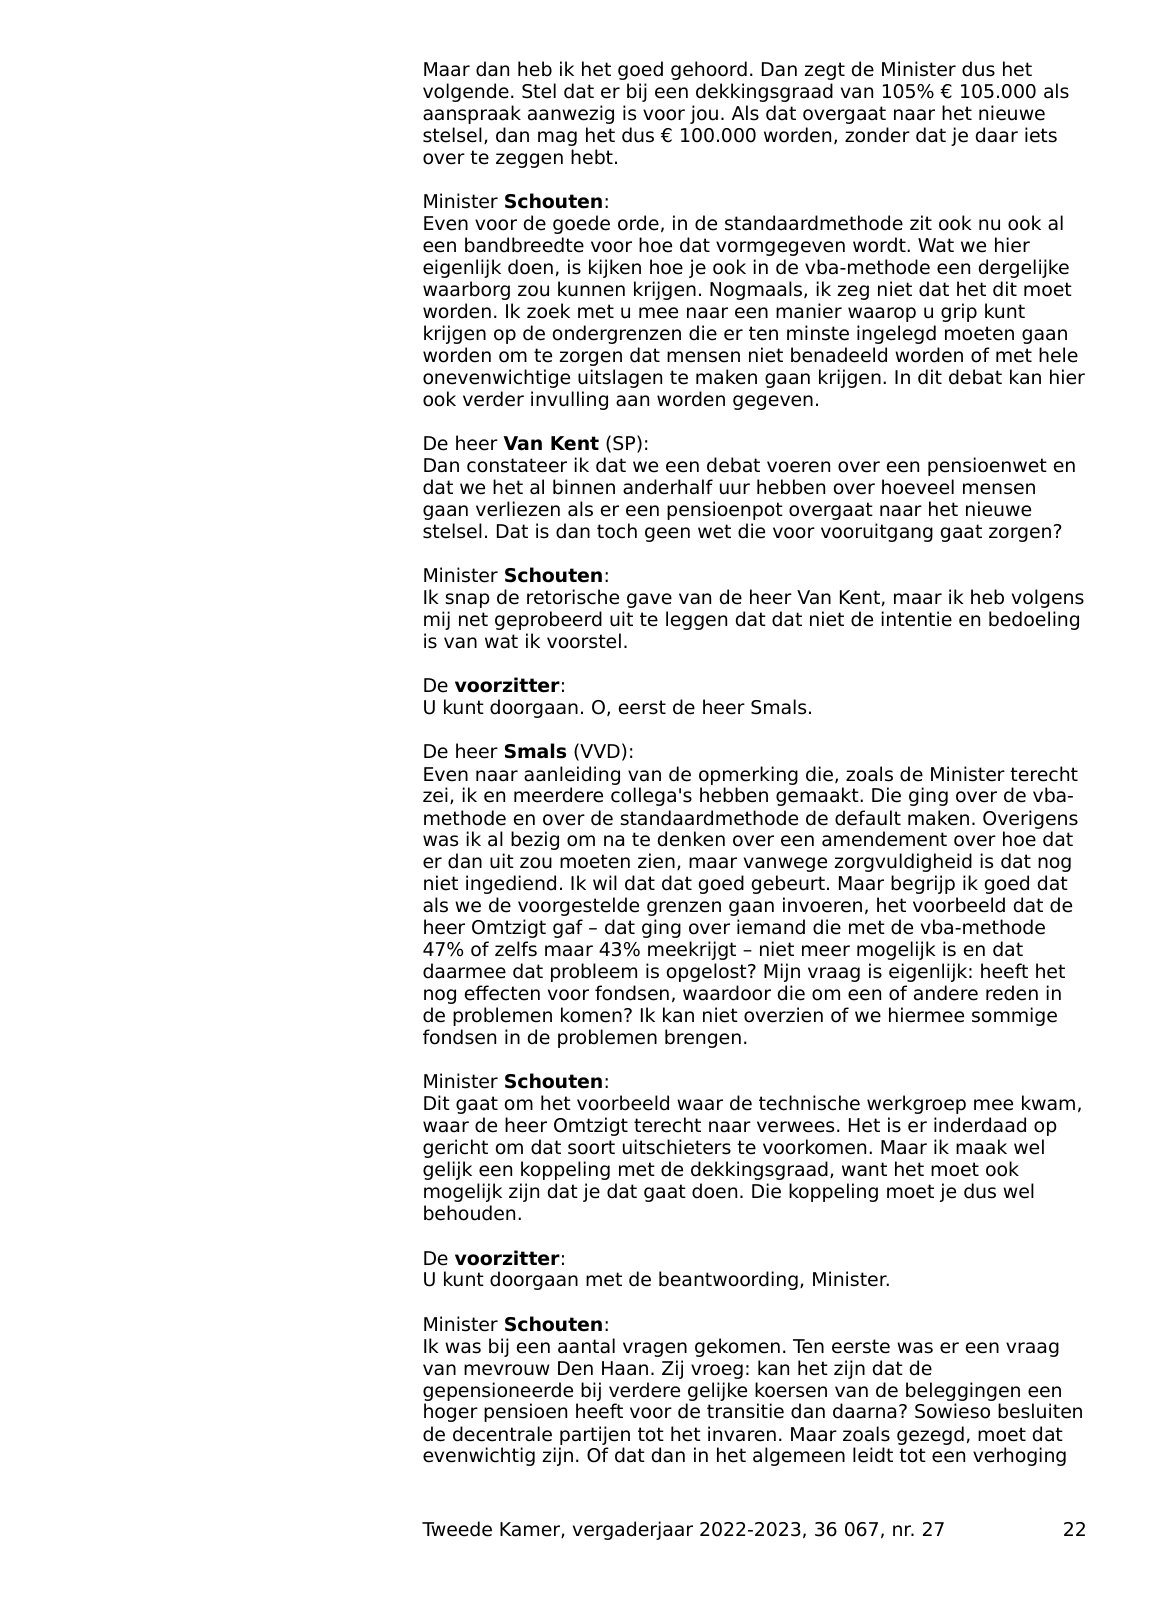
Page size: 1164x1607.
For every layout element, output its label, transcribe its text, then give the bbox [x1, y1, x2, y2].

text Even naar aanleiding van de opmerking die, zoals de Minister terecht zei, ik en meerdere collega's hebben gemaakt. Die ging over de vba-methode en over de standaardmethode de default maken. Overigens was ik al bezig om na te denken over een amendement over hoe dat er dan uit zou moeten zien, maar vanwege zorgvuldigheid is dat nog niet ingediend. Ik wil dat dat goed gebeurt. Maar begrijp ik goed dat als we de voorgestelde grenzen gaan invoeren, het voorbeeld dat de heer Omtzigt gaf – dat ging over iemand die met de vba-methode 47% of zelfs maar 43% meekrijgt – niet meer mogelijk is en dat daarmee dat probleem is opgelost? Mijn vraag is eigenlijk: heeft het nog effecten voor fondsen, waardoor die om een of andere reden in de problemen komen? Ik kan niet overzien of we hiermee sommige fondsen in de problemen brengen. [422, 763, 1087, 1049]
text Minister Schouten: [422, 1071, 1087, 1093]
text Minister Schouten: [422, 1313, 1087, 1336]
text Maar dan heb ik het goed gehoord. Dan zegt de Minister dus het volgende. Stel dat er bij een dekkingsgraad van 105% € 105.000 als aanspraak aanwezig is voor jou. Als dat overgaat naar het nieuwe stelsel, dan mag het dus € 100.000 worden, zonder dat je daar iets over te zeggen hebt. [422, 59, 1087, 169]
text De heer Smals (VVD): [422, 741, 1087, 763]
text De voorzitter: [422, 1247, 1087, 1269]
text Even voor de goede orde, in de standaardmethode zit ook nu ook al een bandbreedte voor hoe dat vormgegeven wordt. Wat we hier eigenlijk doen, is kijken hoe je ook in de vba-methode een dergelijke waarborg zou kunnen krijgen. Nogmaals, ik zeg niet dat het dit moet worden. Ik zoek met u mee naar een manier waarop u grip kunt krijgen op de ondergrenzen die er ten minste ingelegd moeten gaan worden om te zorgen dat mensen niet benadeeld worden of met hele onevenwichtige uitslagen te maken gaan krijgen. In dit debat kan hier ook verder invulling aan worden gegeven. [422, 213, 1087, 411]
text U kunt doorgaan. O, eerst de heer Smals. [422, 697, 1087, 719]
text De voorzitter: [422, 675, 1087, 697]
text U kunt doorgaan met de beantwoording, Minister. [422, 1269, 1087, 1291]
text Ik was bij een aantal vragen gekomen. Ten eerste was er een vraag van mevrouw Den Haan. Zij vroeg: kan het zijn dat de gepensioneerde bij verdere gelijke koersen van de beleggingen een hoger pensioen heeft voor de transitie dan daarna? Sowieso besluiten de decentrale partijen tot het invaren. Maar zoals gezegd, moet dat evenwichtig zijn. Of dat dan in het algemeen leidt tot een verhoging [422, 1336, 1087, 1467]
text Dan constateer ik dat we een debat voeren over een pensioenwet en dat we het al binnen anderhalf uur hebben over hoeveel mensen gaan verliezen als er een pensioenpot overgaat naar het nieuwe stelsel. Dat is dan toch geen wet die voor vooruitgang gaat zorgen? [422, 455, 1087, 543]
text Ik snap de retorische gave van de heer Van Kent, maar ik heb volgens mij net geprobeerd uit te leggen dat dat niet de intentie en bedoeling is van wat ik voorstel. [422, 587, 1087, 653]
text Minister Schouten: [422, 565, 1087, 587]
text Minister Schouten: [422, 191, 1087, 213]
text Dit gaat om het voorbeeld waar de technische werkgroep mee kwam, waar de heer Omtzigt terecht naar verwees. Het is er inderdaad op gericht om dat soort uitschieters te voorkomen. Maar ik maak wel gelijk een koppeling met de dekkingsgraad, want het moet ook mogelijk zijn dat je dat gaat doen. Die koppeling moet je dus wel behouden. [422, 1093, 1087, 1225]
text De heer Van Kent (SP): [422, 433, 1087, 455]
